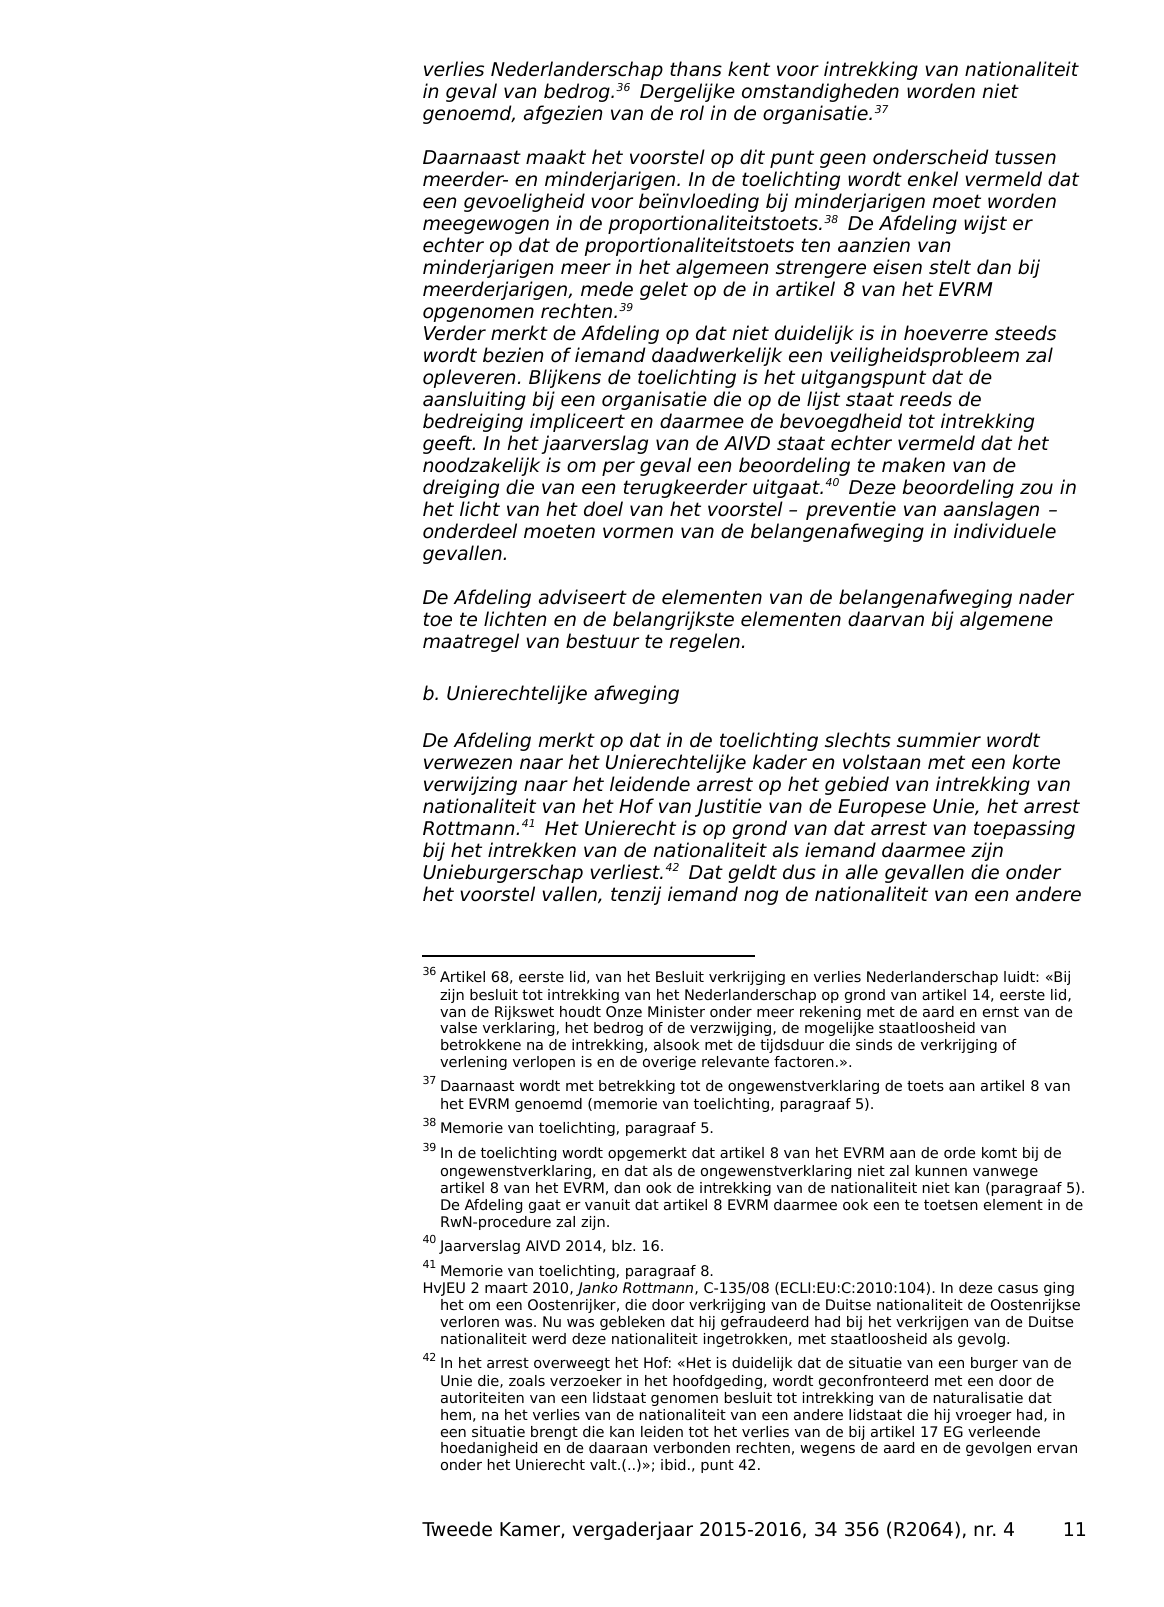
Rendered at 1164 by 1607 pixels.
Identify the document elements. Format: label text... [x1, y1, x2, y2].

text De Afdeling adviseert de elementen van de belangenafweging nader toe te lichten en de belangrijkste elementen daarvan bij algemene maatregel van bestuur te regelen. [422, 587, 1087, 653]
text verlies Nederlanderschap thans kent voor intrekking van nationaliteit in geval van bedrog. Dergelijke omstandigheden worden niet genoemd, afgezien van de rol in de organisatie. [422, 59, 1087, 125]
text Verder merkt de Afdeling op dat niet duidelijk is in hoeverre steeds wordt bezien of iemand daadwerkelijk een veiligheidsprobleem zal opleveren. Blijkens de toelichting is het uitgangspunt dat de aansluiting bij een organisatie die op de lijst staat reeds de bedreiging impliceert en daarmee de bevoegdheid tot intrekking geeft. In het jaarverslag van de AIVD staat echter vermeld dat het noodzakelijk is om per geval een beoordeling te maken van de dreiging die van een terugkeerder uitgaat. Deze beoordeling zou in het licht van het doel van het voorstel – preventie van aanslagen – onderdeel moeten vormen van de belangenafweging in individuele gevallen. [422, 323, 1087, 565]
text In het arrest overweegt het Hof: «Het is duidelijk dat de situatie van een burger van de Unie die, zoals verzoeker in het hoofdgeding, wordt geconfronteerd met een door de autoriteiten van een lidstaat genomen besluit tot intrekking van de naturalisatie dat hem, na het verlies van de nationaliteit van een andere lidstaat die hij vroeger had, in een situatie brengt die kan leiden tot het verlies van de bij artikel 17 EG verleende hoedanigheid en de daaraan verbonden rechten, wegens de aard en de gevolgen ervan onder het Unierecht valt.(..)»; ibid., punt 42. [422, 1351, 1087, 1474]
text Memorie van toelichting, paragraaf 8. [422, 1258, 1087, 1281]
text Jaarverslag AIVD 2014, blz. 16. [422, 1233, 1087, 1256]
text In de toelichting wordt opgemerkt dat artikel 8 van het EVRM aan de orde komt bij de ongewenstverklaring, en dat als de ongewenstverklaring niet zal kunnen vanwege artikel 8 van het EVRM, dan ook de intrekking van de nationaliteit niet kan (paragraaf 5). De Afdeling gaat er vanuit dat artikel 8 EVRM daarmee ook een te toetsen element in de RwN-procedure zal zijn. [422, 1141, 1087, 1231]
text De Afdeling merkt op dat in de toelichting slechts summier wordt verwezen naar het Unierechtelijke kader en volstaan met een korte verwijzing naar het leidende arrest op het gebied van intrekking van nationaliteit van het Hof van Justitie van de Europese Unie, het arrest Rottmann. Het Unierecht is op grond van dat arrest van toepassing bij het intrekken van de nationaliteit als iemand daarmee zijn Unieburgerschap verliest. Dat geldt dus in alle gevallen die onder het voorstel vallen, tenzij iemand nog de nationaliteit van een andere [422, 730, 1087, 906]
text Artikel 68, eerste lid, van het Besluit verkrijging en verlies Nederlanderschap luidt: «Bij zijn besluit tot intrekking van het Nederlanderschap op grond van artikel 14, eerste lid, van de Rijkswet houdt Onze Minister onder meer rekening met de aard en ernst van de valse verklaring, het bedrog of de verzwijging, de mogelijke staatloosheid van betrokkene na de intrekking, alsook met de tijdsduur die sinds de verkrijging of verlening verlopen is en de overige relevante factoren.». [422, 965, 1087, 1071]
text Daarnaast maakt het voorstel op dit punt geen onderscheid tussen meerder- en minderjarigen. In de toelichting wordt enkel vermeld dat een gevoeligheid voor beïnvloeding bij minderjarigen moet worden meegewogen in de proportionaliteitstoets. De Afdeling wijst er echter op dat de proportionaliteitstoets ten aanzien van minderjarigen meer in het algemeen strengere eisen stelt dan bij meerderjarigen, mede gelet op de in artikel 8 van het EVRM opgenomen rechten. [422, 147, 1087, 323]
text HvJEU 2 maart 2010, Janko Rottmann, C-135/08 (ECLI:EU:C:2010:104). In deze casus ging het om een Oostenrijker, die door verkrijging van de Duitse nationaliteit de Oostenrijkse verloren was. Nu was gebleken dat hij gefraudeerd had bij het verkrijgen van de Duitse nationaliteit werd deze nationaliteit ingetrokken, met staatloosheid als gevolg. [422, 1281, 1087, 1348]
text Memorie van toelichting, paragraaf 5. [422, 1116, 1087, 1138]
subtitle b. Unierechtelijke afweging [422, 683, 1087, 705]
text Daarnaast wordt met betrekking tot de ongewenstverklaring de toets aan artikel 8 van het EVRM genoemd (memorie van toelichting, paragraaf 5). [422, 1074, 1087, 1113]
